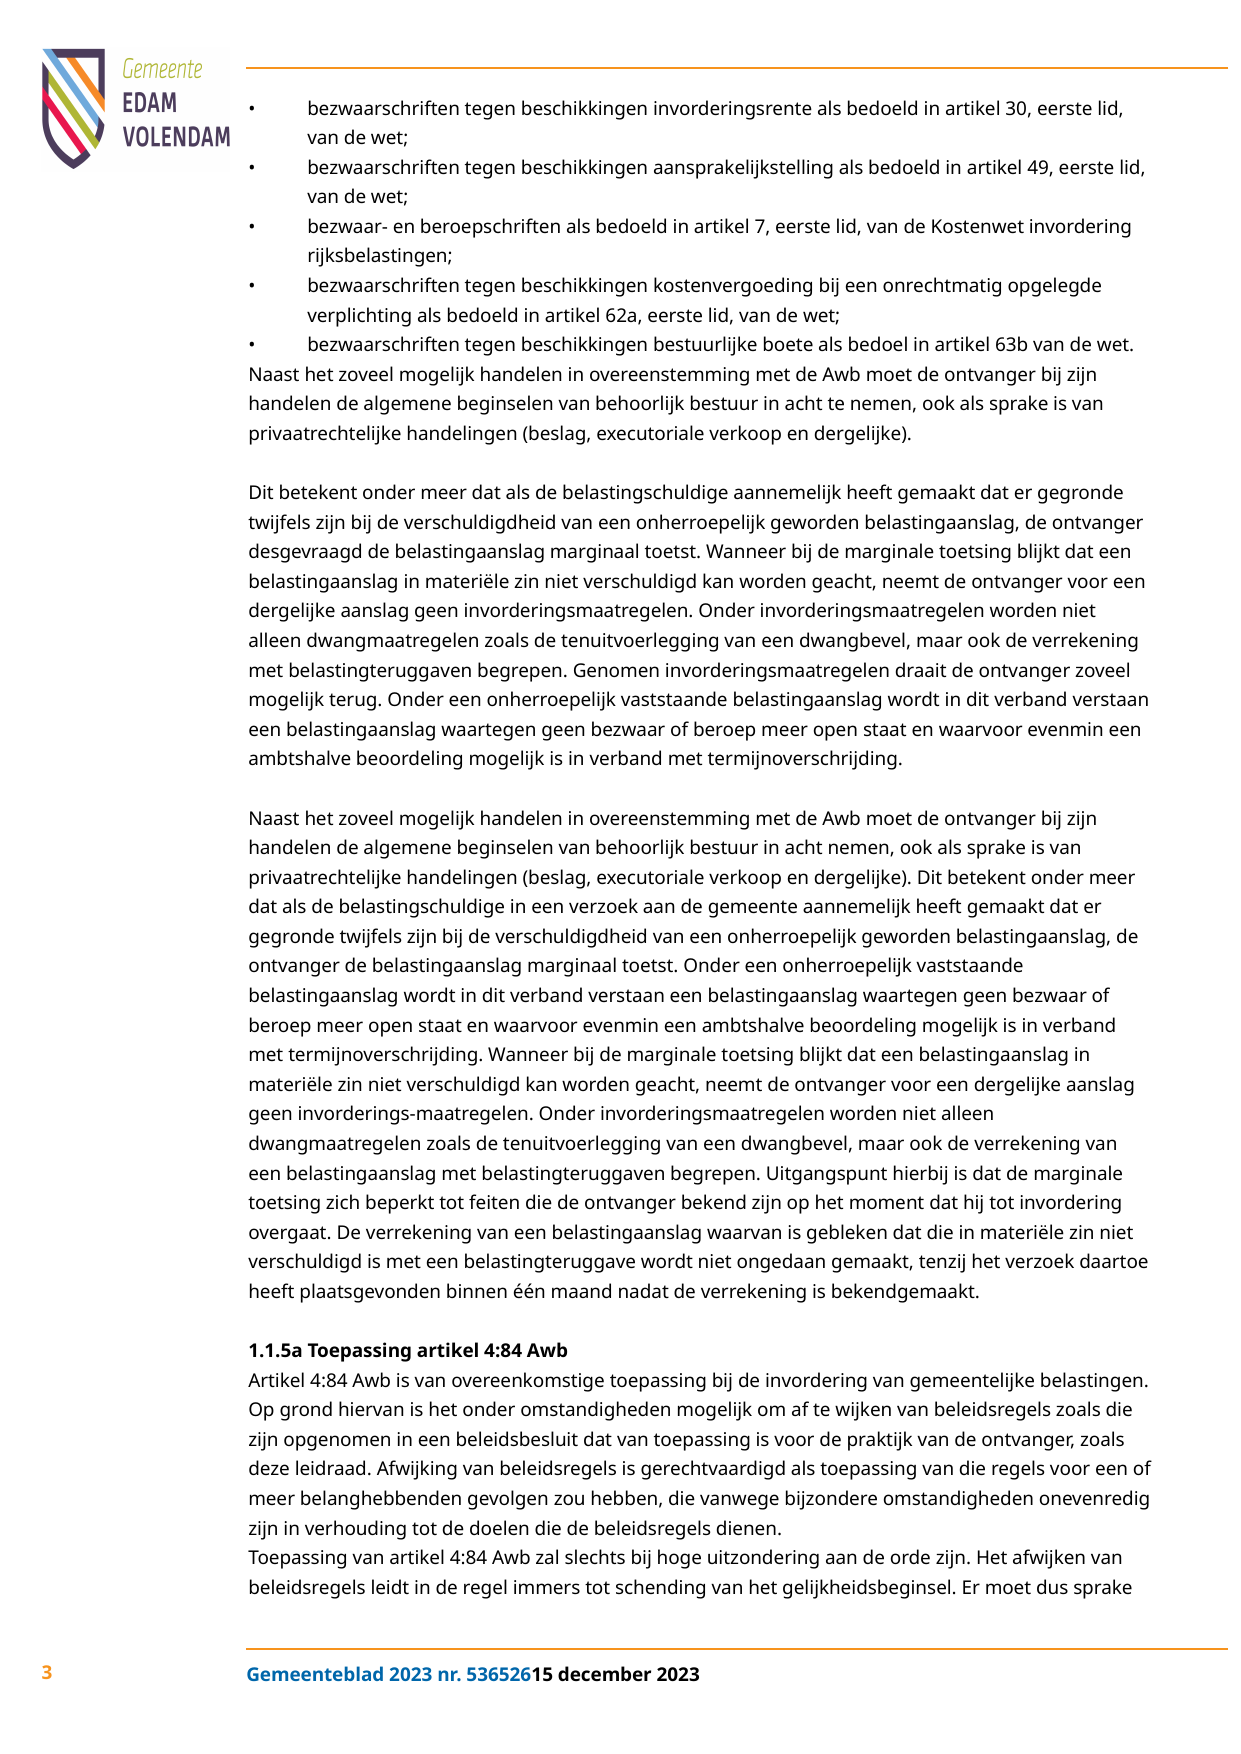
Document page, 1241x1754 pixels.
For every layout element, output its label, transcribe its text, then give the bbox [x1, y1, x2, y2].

list bezwaar- en beroepschriften als bedoeld in artikel 7, eerste lid, van de Kostenwet invordering rijksbelastingen; [248, 213, 1152, 268]
text Toepassing van artikel 4:84 Awb zal slechts bij hoge uitzondering aan de orde zijn. Het afwijken van beleidsregels leidt in de regel immers tot schending van het gelijkheidsbeginsel. Er moet dus sprake [248, 1544, 1152, 1600]
list bezwaarschriften tegen beschikkingen invorderingsrente als bedoeld in artikel 30, eerste lid, van de wet; [248, 95, 1152, 150]
list bezwaarschriften tegen beschikkingen kostenvergoeding bij een onrechtmatig opgelegde verplichting als bedoeld in artikel 62a, eerste lid, van de wet; [248, 272, 1152, 328]
text Naast het zoveel mogelijk handelen in overeenstemming met de Awb moet de ontvanger bij zijn handelen de algemene beginselen van behoorlijk bestuur in acht te nemen, ook als sprake is van privaatrechtelijke handelingen (beslag, executoriale verkoop en dergelijke). [248, 361, 1152, 446]
picture [41, 47, 231, 172]
text 1.1.5a Toepassing artikel 4:84 Awb [248, 1337, 1152, 1363]
list bezwaarschriften tegen beschikkingen aansprakelijkstelling als bedoeld in artikel 49, eerste lid, van de wet; [248, 154, 1152, 209]
text Dit betekent onder meer dat als de belastingschuldige aannemelijk heeft gemaakt dat er gegronde twijfels zijn bij de verschuldigdheid van een onherroepelijk geworden belastingaanslag, de ontvanger desgevraagd de belastingaanslag marginaal toetst. Wanneer bij de marginale toetsing blijkt dat een belastingaanslag in materiële zin niet verschuldigd kan worden geacht, neemt de ontvanger voor een dergelijke aanslag geen invorderingsmaatregelen. Onder invorderingsmaatregelen worden niet alleen dwangmaatregelen zoals de tenuitvoerlegging van een dwangbevel, maar ook de verrekening met belastingteruggaven begrepen. Genomen invorderingsmaatregelen draait de ontvanger zoveel mogelijk terug. Onder een onherroepelijk vaststaande belastingaanslag wordt in dit verband verstaan een belastingaanslag waartegen geen bezwaar of beroep meer open staat en waarvoor evenmin een ambtshalve beoordeling mogelijk is in verband met termijnoverschrijding. [248, 479, 1152, 771]
text Naast het zoveel mogelijk handelen in overeenstemming met de Awb moet de ontvanger bij zijn handelen de algemene beginselen van behoorlijk bestuur in acht nemen, ook als sprake is van privaatrechtelijke handelingen (beslag, executoriale verkoop en dergelijke). Dit betekent onder meer dat als de belastingschuldige in een verzoek aan de gemeente aannemelijk heeft gemaakt dat er gegronde twijfels zijn bij de verschuldigdheid van een onherroepelijk geworden belastingaanslag, de ontvanger de belastingaanslag marginaal toetst. Onder een onherroepelijk vaststaande belastingaanslag wordt in dit verband verstaan een belastingaanslag waartegen geen bezwaar of beroep meer open staat en waarvoor evenmin een ambtshalve beoordeling mogelijk is in verband met termijnoverschrijding. Wanneer bij de marginale toetsing blijkt dat een belastingaanslag in materiële zin niet verschuldigd kan worden geacht, neemt de ontvanger voor een dergelijke aanslag geen invorderings-maatregelen. Onder invorderingsmaatregelen worden niet alleen dwangmaatregelen zoals de tenuitvoerlegging van een dwangbevel, maar ook de verrekening van een belastingaanslag met belastingteruggaven begrepen. Uitgangspunt hierbij is dat de marginale toetsing zich beperkt tot feiten die de ontvanger bekend zijn op het moment dat hij tot invordering overgaat. De verrekening van een belastingaanslag waarvan is gebleken dat die in materiële zin niet verschuldigd is met een belastingteruggave wordt niet ongedaan gemaakt, tenzij het verzoek daartoe heeft plaatsgevonden binnen één maand nadat de verrekening is bekendgemaakt. [248, 805, 1152, 1304]
text Artikel 4:84 Awb is van overeenkomstige toepassing bij de invordering van gemeentelijke belastingen. Op grond hiervan is het onder omstandigheden mogelijk om af te wijken van beleidsregels zoals die zijn opgenomen in een beleidsbesluit dat van toepassing is voor de praktijk van de ontvanger, zoals deze leidraad. Afwijking van beleidsregels is gerechtvaardigd als toepassing van die regels voor een of meer belanghebbenden gevolgen zou hebben, die vanwege bijzondere omstandigheden onevenredig zijn in verhouding tot de doelen die de beleidsregels dienen. [248, 1367, 1152, 1541]
list bezwaarschriften tegen beschikkingen bestuurlijke boete als bedoel in artikel 63b van de wet. [248, 331, 1152, 357]
